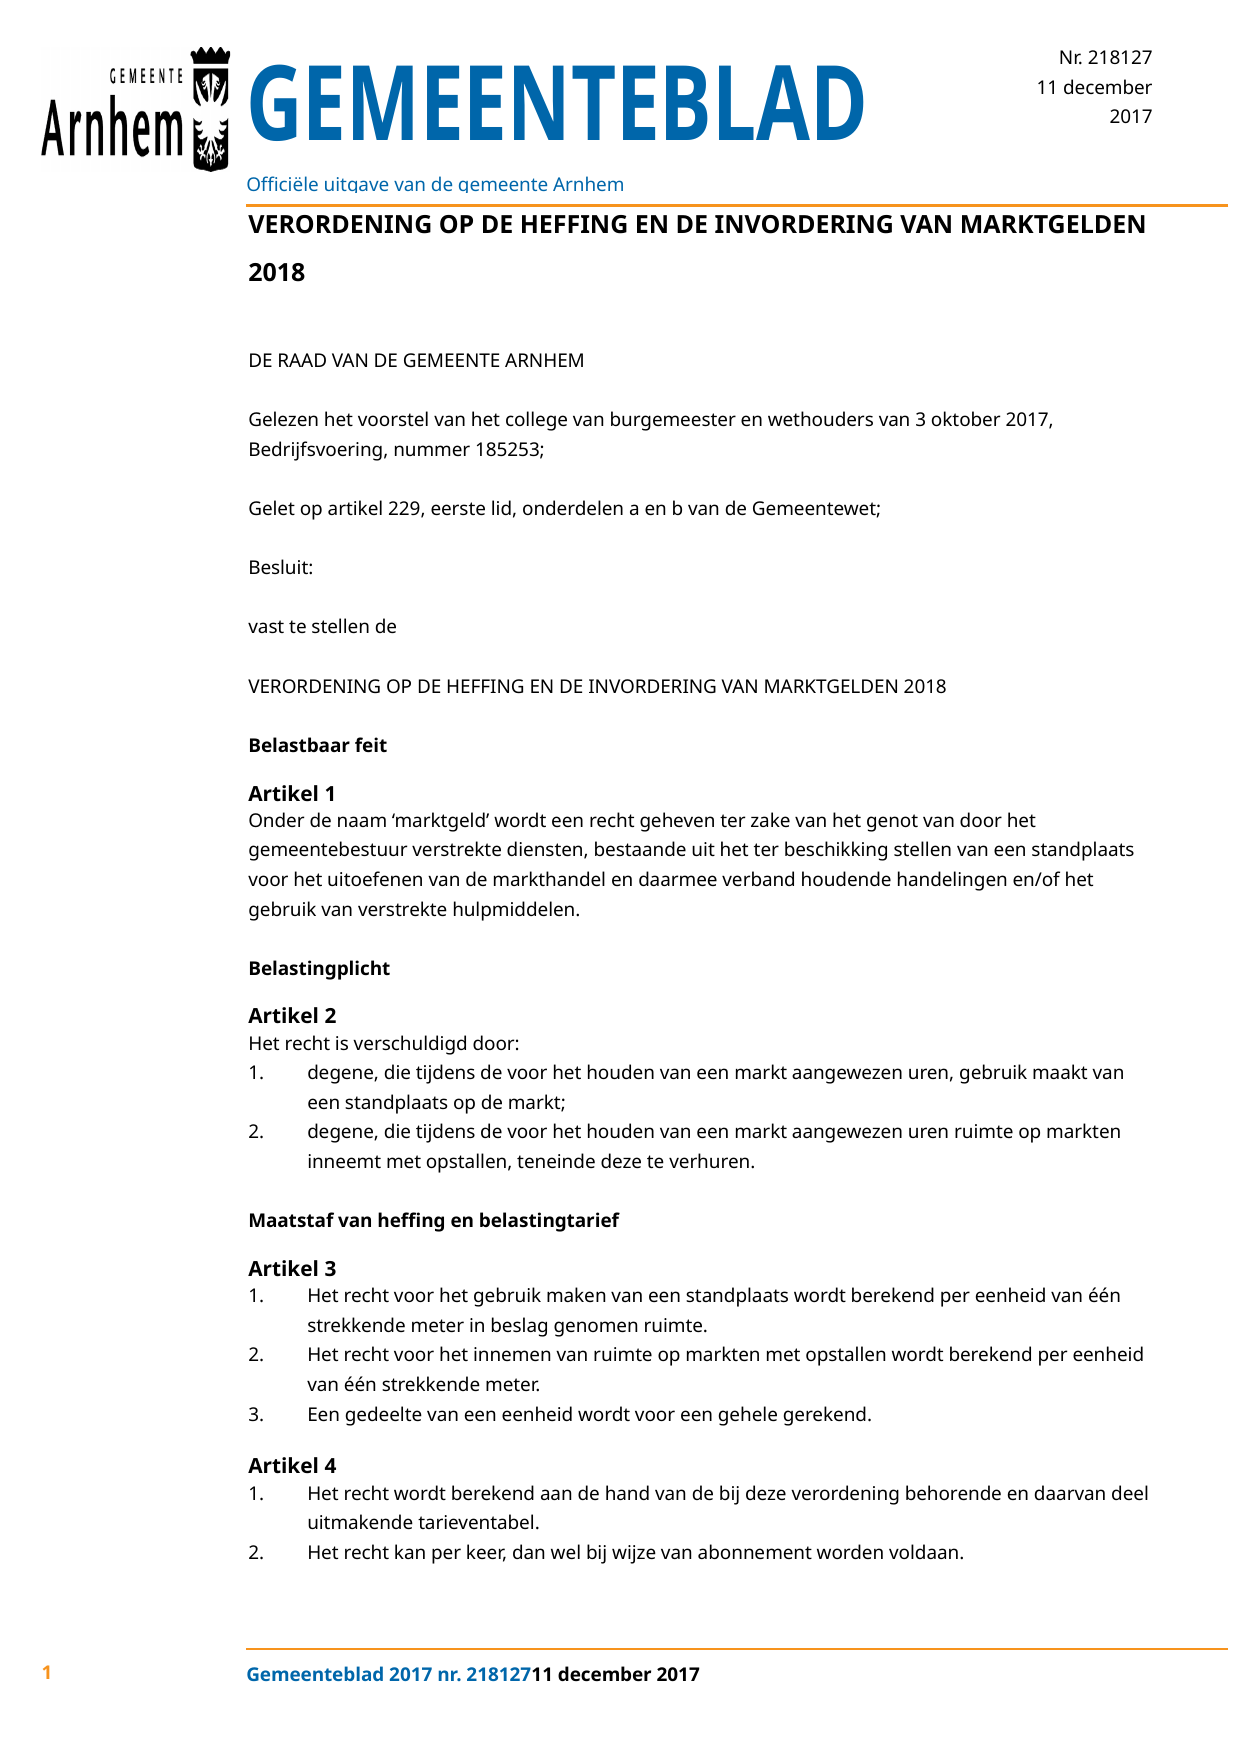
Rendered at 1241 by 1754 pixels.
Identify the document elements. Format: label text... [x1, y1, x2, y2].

text Belastingplicht [248, 955, 1152, 981]
list Een gedeelte van een eenheid wordt voor een gehele gerekend. [248, 1401, 1152, 1427]
list Het recht voor het gebruik maken van een standplaats wordt berekend per eenheid van één strekkende meter in beslag genomen ruimte. [248, 1282, 1152, 1338]
list Het recht kan per keer, dan wel bij wijze van abonnement worden voldaan. [248, 1539, 1152, 1564]
text Besluit: [248, 554, 1152, 580]
text Artikel 4 [248, 1451, 1152, 1480]
text Artikel 3 [248, 1254, 1152, 1282]
text Artikel 2 [248, 1002, 1152, 1030]
text Artikel 1 [248, 779, 1152, 807]
text Maatstaf van heffing en belastingtarief [248, 1207, 1152, 1233]
text vast te stellen de [248, 614, 1152, 639]
list Het recht voor het innemen van ruimte op markten met opstallen wordt berekend per eenheid van één strekkende meter. [248, 1342, 1152, 1397]
text Belastbaar feit [248, 732, 1152, 758]
text Onder de naam ‘marktgeld’ wordt een recht geheven ter zake van het genot van door het gemeentebestuur verstrekte diensten, bestaande uit het ter beschikking stellen van een standplaats voor het uitoefenen van de markthandel en daarmee verband houdende handelingen en/of het gebruik van verstrekte hulpmiddelen. [248, 807, 1152, 922]
text VERORDENING OP DE HEFFING EN DE INVORDERING VAN MARKTGELDEN 2018 [248, 673, 1152, 699]
list Het recht wordt berekend aan de hand van de bij deze verordening behorende en daarvan deel uitmakende tarieventabel. [248, 1480, 1152, 1535]
list degene, die tijdens de voor het houden van een markt aangewezen uren, gebruik maakt van een standplaats op de markt; [248, 1059, 1152, 1115]
text VERORDENING OP DE HEFFING EN DE INVORDERING VAN MARKTGELDEN 2018 [248, 207, 1152, 288]
text DE RAAD VAN DE GEMEENTE ARNHEM [248, 347, 1152, 373]
text Gelezen het voorstel van het college van burgemeester en wethouders van 3 oktober 2017, Bedrijfsvoering, nummer 185253; [248, 407, 1152, 462]
picture [41, 47, 231, 172]
text Gelet op artikel 229, eerste lid, onderdelen a en b van de Gemeentewet; [248, 495, 1152, 521]
text Het recht is verschuldigd door: [248, 1030, 1152, 1056]
list degene, die tijdens de voor het houden van een markt aangewezen uren ruimte op markten inneemt met opstallen, teneinde deze te verhuren. [248, 1119, 1152, 1174]
